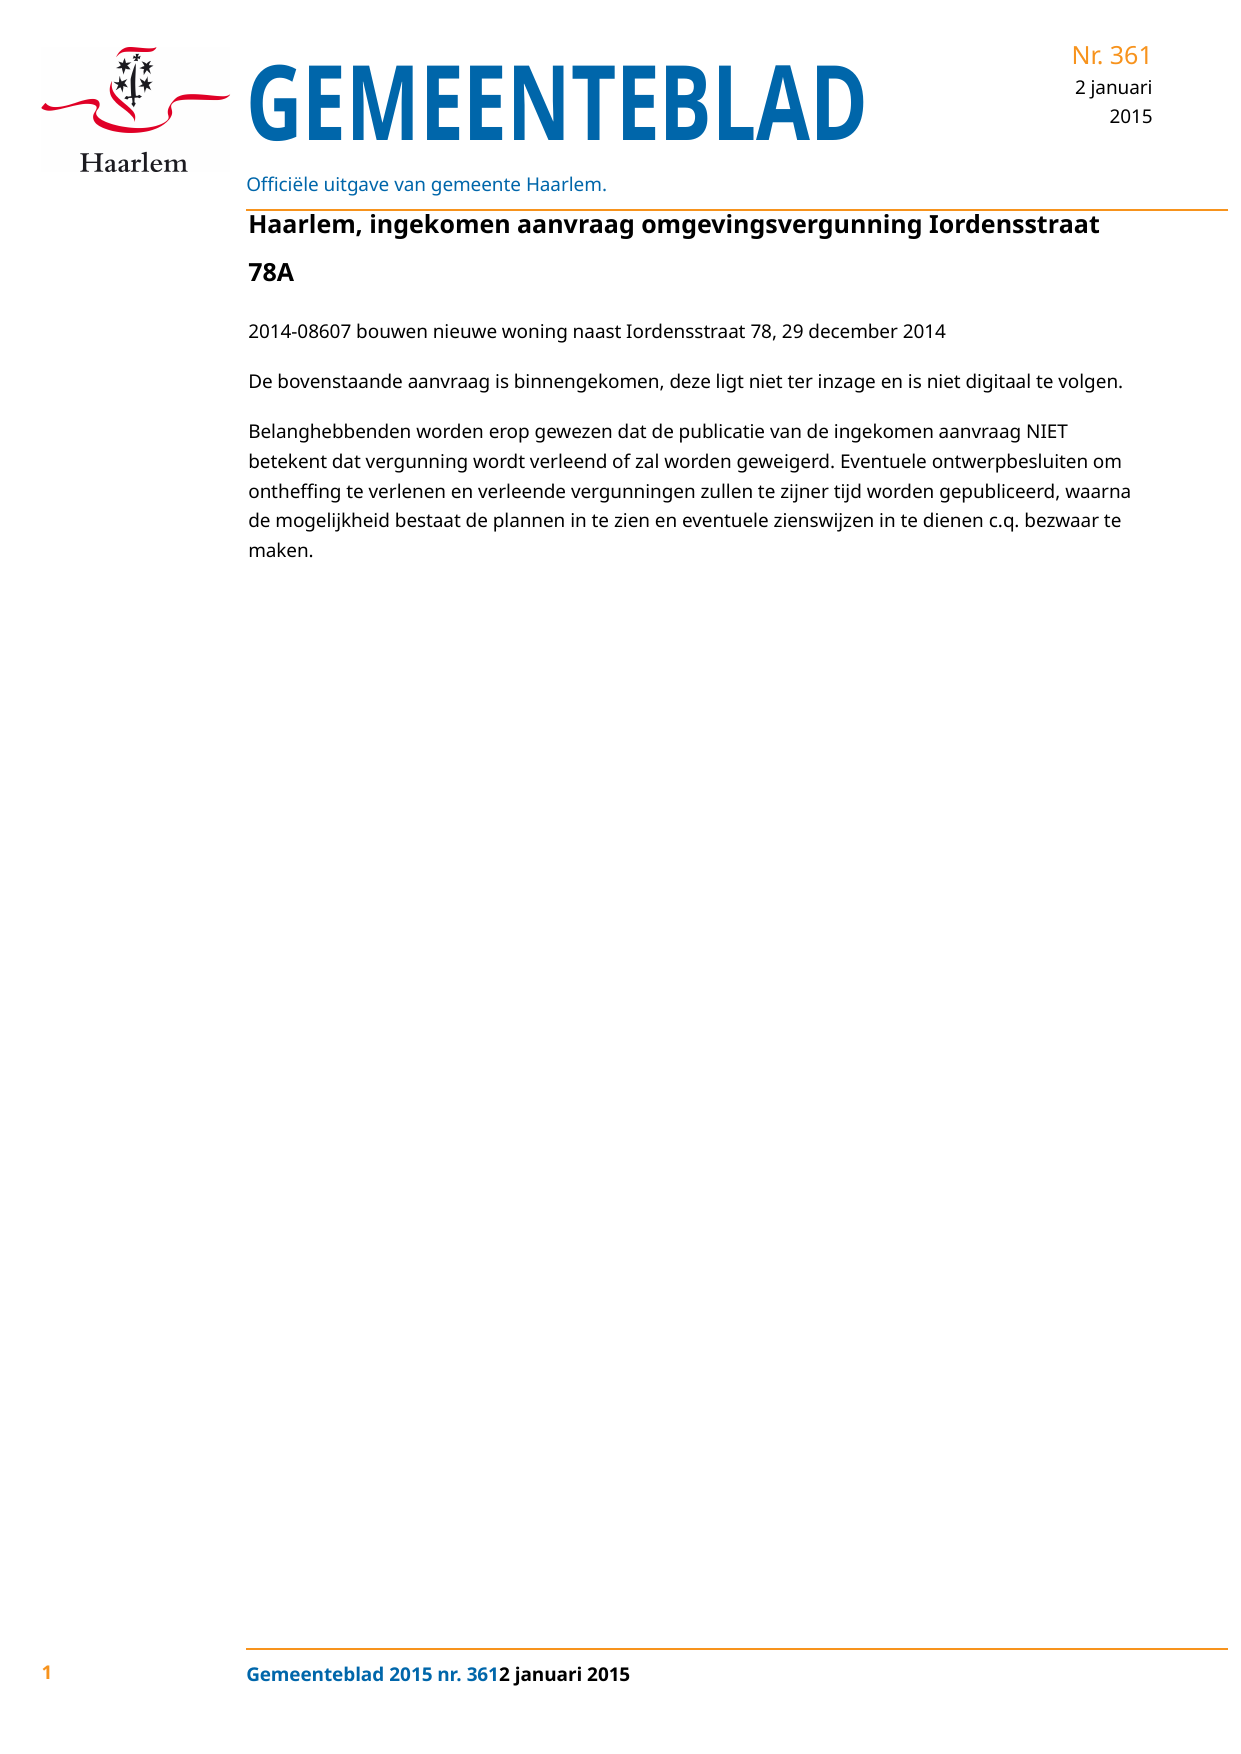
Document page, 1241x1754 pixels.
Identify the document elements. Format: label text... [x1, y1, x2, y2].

text 2014-08607 bouwen nieuwe woning naast Iordensstraat 78, 29 december 2014 [248, 318, 1152, 344]
text De bovenstaande aanvraag is binnengekomen, deze ligt niet ter inzage en is niet digitaal te volgen. [248, 368, 1152, 394]
text Haarlem, ingekomen aanvraag omgevingsvergunning Iordensstraat 78A [248, 211, 1152, 288]
picture [41, 47, 231, 172]
text Belanghebbenden worden erop gewezen dat de publicatie van de ingekomen aanvraag NIET betekent dat vergunning wordt verleend of zal worden geweigerd. Eventuele ontwerpbesluiten om ontheffing te verlenen en verleende vergunningen zullen te zijner tijd worden gepubliceerd, waarna de mogelijkheid bestaat de plannen in te zien en eventuele zienswijzen in te dienen c.q. bezwaar te maken. [248, 419, 1152, 563]
